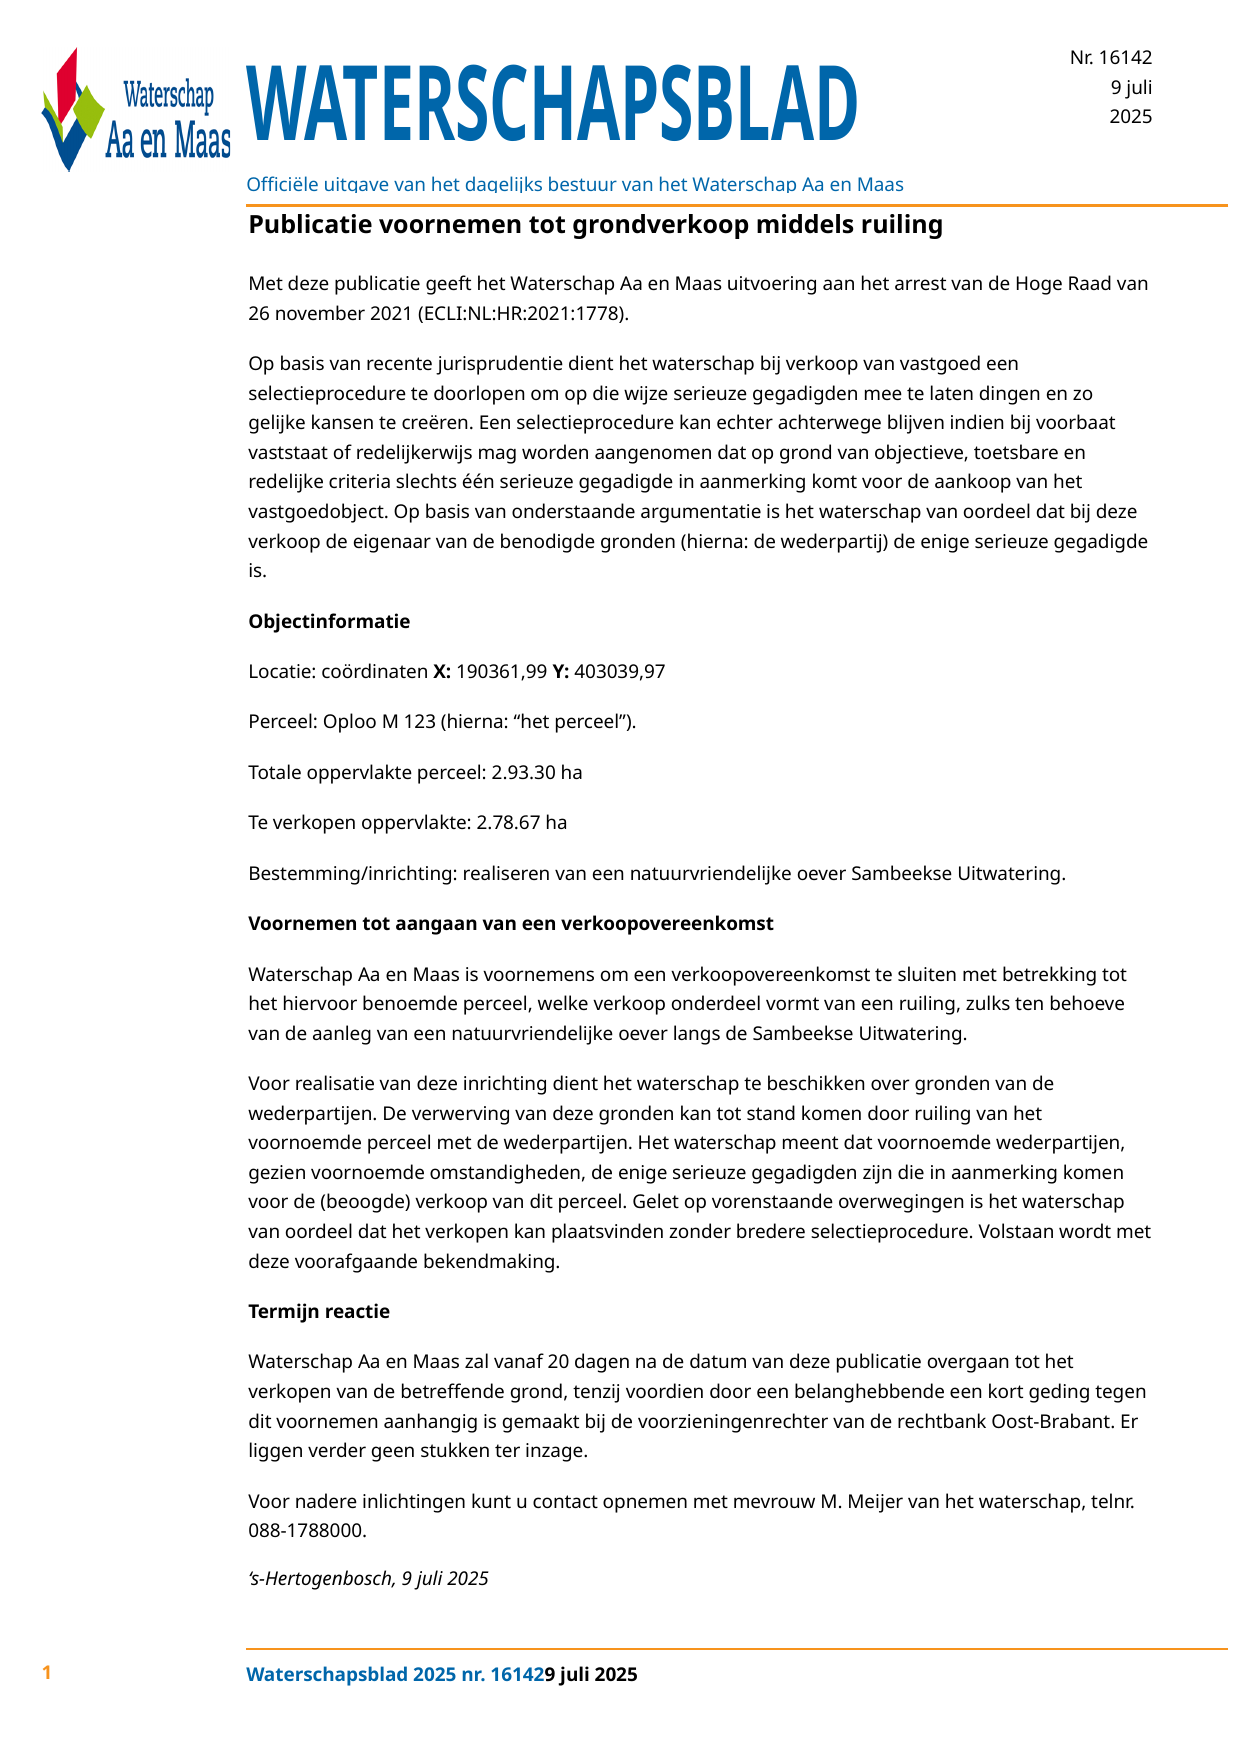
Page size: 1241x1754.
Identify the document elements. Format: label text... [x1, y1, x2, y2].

picture [41, 47, 231, 172]
text Voornemen tot aangaan van een verkoopovereenkomst [248, 910, 1152, 936]
text Waterschap Aa en Maas zal vanaf 20 dagen na de datum van deze publicatie overgaan tot het verkopen van de betreffende grond, tenzij voordien door een belanghebbende een kort geding tegen dit voornemen aanhangig is gemaakt bij de voorzieningenrechter van de rechtbank Oost-Brabant. Er liggen verder geen stukken ter inzage. [248, 1349, 1152, 1463]
text Te verkopen oppervlakte: 2.78.67 ha [248, 809, 1152, 835]
text Objectinformatie [248, 608, 1152, 633]
text Totale oppervlakte perceel: 2.93.30 ha [248, 759, 1152, 785]
text Termijn reactie [248, 1298, 1152, 1324]
text Op basis van recente jurisprudentie dient het waterschap bij verkoop van vastgoed een selectieprocedure te doorlopen om op die wijze serieuze gegadigden mee te laten dingen en zo gelijke kansen te creëren. Een selectieprocedure kan echter achterwege blijven indien bij voorbaat vaststaat of redelijkerwijs mag worden aangenomen dat op grond van objectieve, toetsbare en redelijke criteria slechts één serieuze gegadigde in aanmerking komt voor de aankoop van het vastgoedobject. Op basis van onderstaande argumentatie is het waterschap van oordeel dat bij deze verkoop de eigenaar van de benodigde gronden (hierna: de wederpartij) de enige serieuze gegadigde is. [248, 350, 1152, 583]
text Publicatie voornemen tot grondverkoop middels ruiling [248, 207, 1152, 241]
text Met deze publicatie geeft het Waterschap Aa en Maas uitvoering aan het arrest van de Hoge Raad van 26 november 2021 (ECLI:NL:HR:2021:1778). [248, 270, 1152, 326]
text Voor nadere inlichtingen kunt u contact opnemen met mevrouw M. Meijer van het waterschap, telnr. 088-1788000. [248, 1488, 1152, 1543]
text Perceel: Oploo M 123 (hierna: “het perceel”). [248, 709, 1152, 734]
text Bestemming/inrichting: realiseren van een natuurvriendelijke oever Sambeekse Uitwatering. [248, 860, 1152, 886]
text Voor realisatie van deze inrichting dient het waterschap te beschikken over gronden van de wederpartijen. De verwerving van deze gronden kan tot stand komen door ruiling van het voornoemde perceel met de wederpartijen. Het waterschap meent dat voornoemde wederpartijen, gezien voornoemde omstandigheden, de enige serieuze gegadigden zijn die in aanmerking komen voor de (beoogde) verkoop van dit perceel. Gelet op vorenstaande overwegingen is het waterschap van oordeel dat het verkopen kan plaatsvinden zonder bredere selectieprocedure. Volstaan wordt met deze voorafgaande bekendmaking. [248, 1070, 1152, 1273]
text Waterschap Aa en Maas is voornemens om een verkoopovereenkomst te sluiten met betrekking tot het hiervoor benoemde perceel, welke verkoop onderdeel vormt van een ruiling, zulks ten behoeve van de aanleg van een natuurvriendelijke oever langs de Sambeekse Uitwatering. [248, 961, 1152, 1046]
text ‘s-Hertogenbosch, 9 juli 2025 [248, 1565, 1152, 1591]
text Locatie: coördinaten X: 190361,99 Y: 403039,97 [248, 658, 1152, 684]
